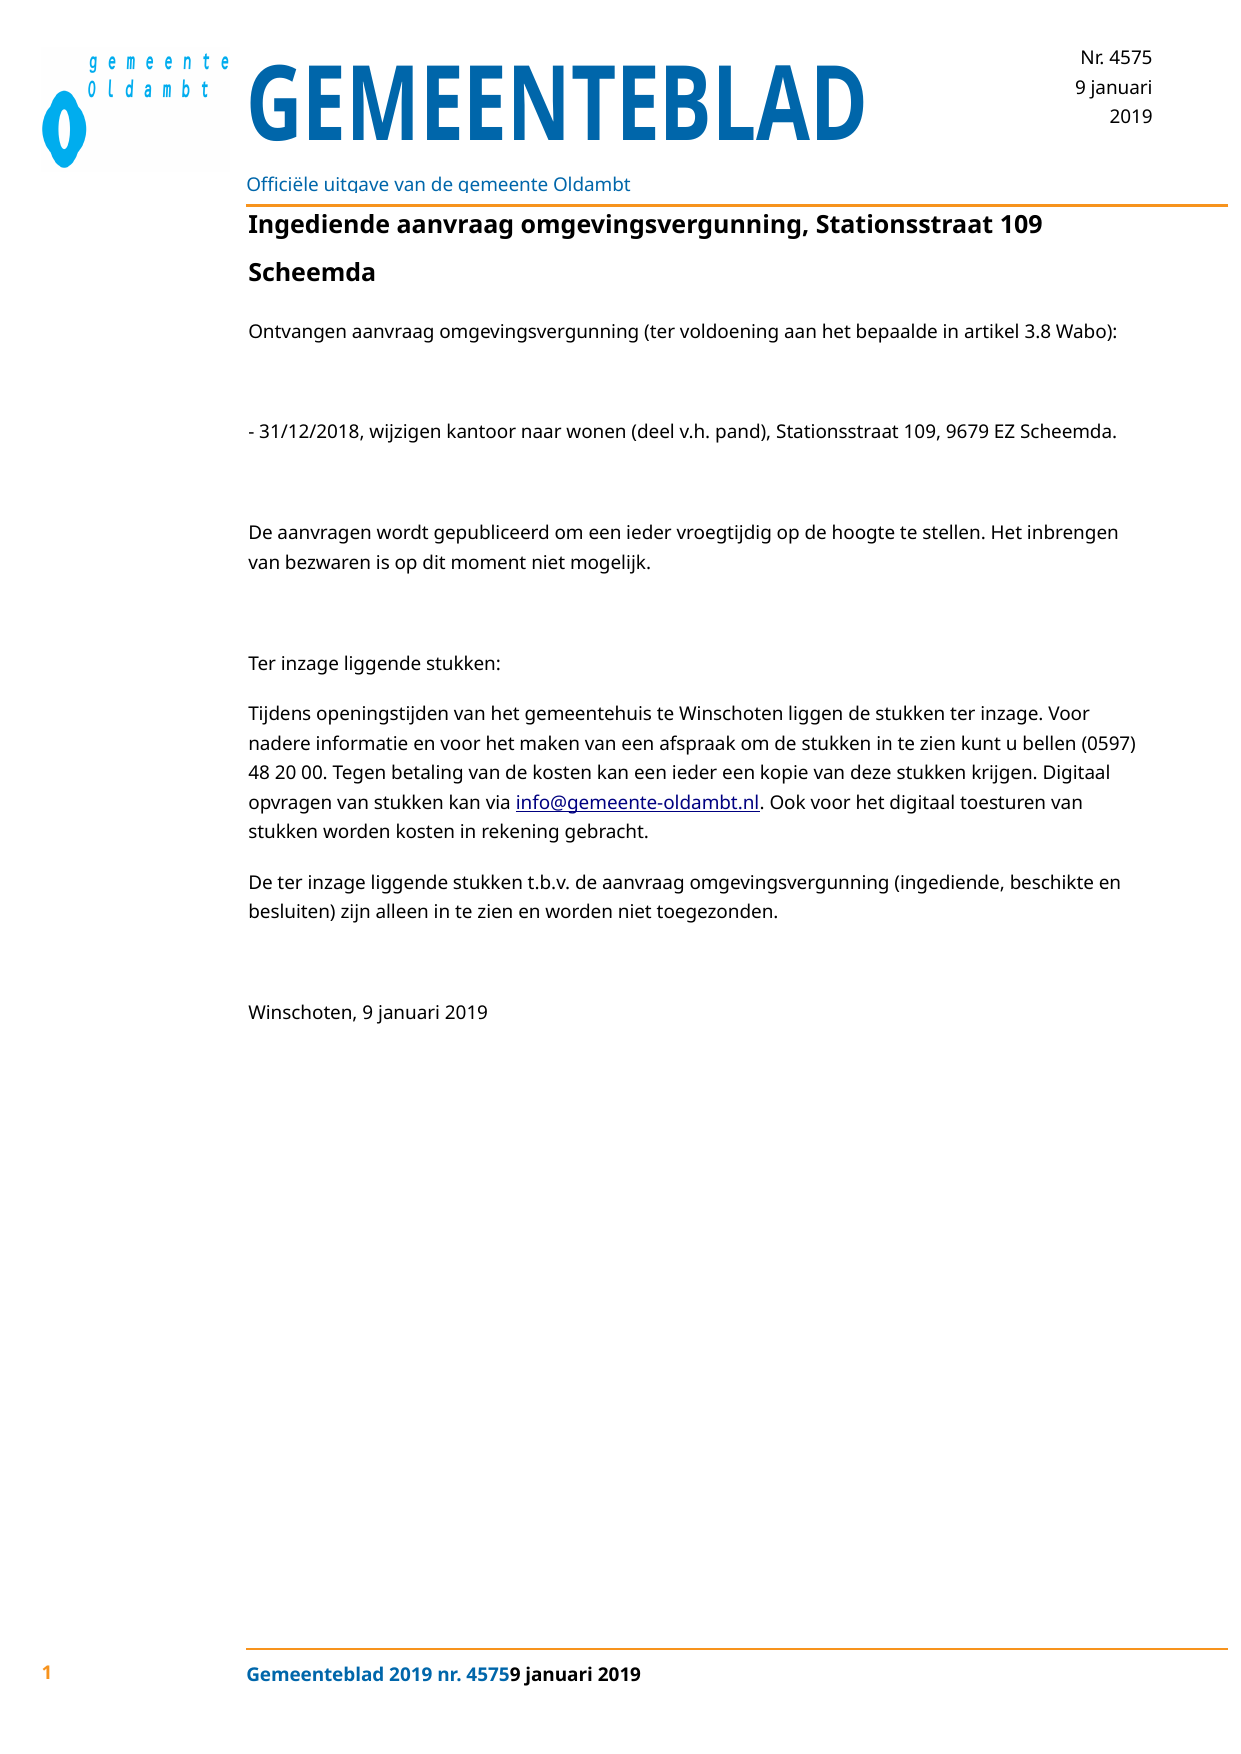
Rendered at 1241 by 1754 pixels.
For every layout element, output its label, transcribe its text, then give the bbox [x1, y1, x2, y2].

text Winschoten, 9 januari 2019 [248, 999, 1152, 1025]
text Ingediende aanvraag omgevingsvergunning, Stationsstraat 109 Scheemda [248, 207, 1152, 288]
text - 31/12/2018, wijzigen kantoor naar wonen (deel v.h. pand), Stationsstraat 109, 9679 EZ Scheemda. [248, 419, 1152, 444]
text Tijdens openingstijden van het gemeentehuis te Winschoten liggen de stukken ter inzage. Voor nadere informatie en voor het maken van een afspraak om de stukken in te zien kunt u bellen (0597) 48 20 00. Tegen betaling van de kosten kan een ieder een kopie van deze stukken krijgen. Digitaal opvragen van stukken kan via info@gemeente-oldambt.nl. Ook voor het digitaal toesturen van stukken worden kosten in rekening gebracht. [248, 700, 1152, 844]
text De aanvragen wordt gepubliceerd om een ieder vroegtijdig op de hoogte te stellen. Het inbrengen van bezwaren is op dit moment niet mogelijk. [248, 519, 1152, 575]
text Ontvangen aanvraag omgevingsvergunning (ter voldoening aan het bepaalde in artikel 3.8 Wabo): [248, 318, 1152, 344]
picture [41, 47, 231, 172]
text Ter inzage liggende stukken: [248, 650, 1152, 676]
text De ter inzage liggende stukken t.b.v. de aanvraag omgevingsvergunning (ingediende, beschikte en besluiten) zijn alleen in te zien en worden niet toegezonden. [248, 869, 1152, 924]
